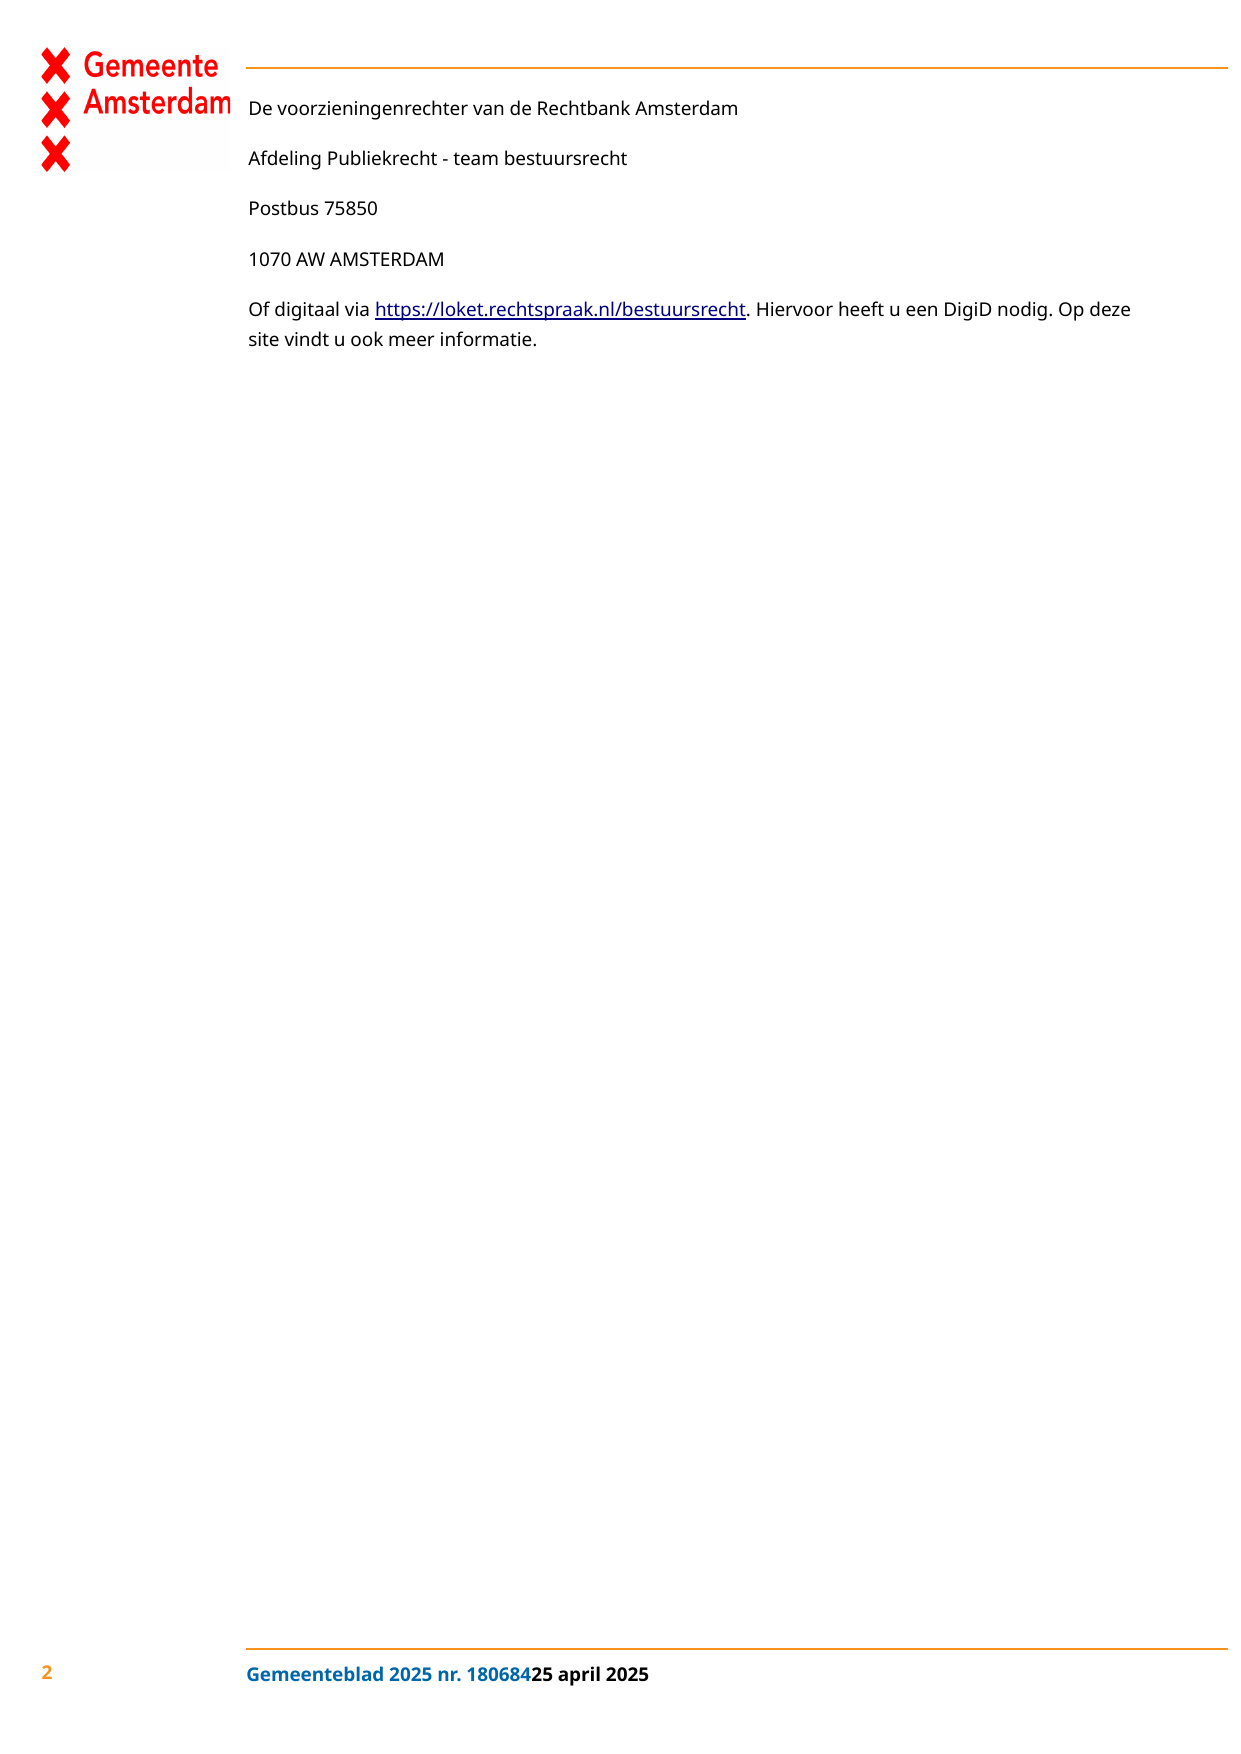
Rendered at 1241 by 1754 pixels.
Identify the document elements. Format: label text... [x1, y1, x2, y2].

text De voorzieningenrechter van de Rechtbank Amsterdam [248, 95, 1152, 121]
text 1070 AW AMSTERDAM [248, 246, 1152, 272]
text Of digitaal via https://loket.rechtspraak.nl/bestuursrecht. Hiervoor heeft u een DigiD nodig. Op deze site vindt u ook meer informatie. [248, 296, 1152, 352]
text Afdeling Publiekrecht - team bestuursrecht [248, 145, 1152, 171]
text Postbus 75850 [248, 196, 1152, 221]
picture [41, 47, 231, 172]
